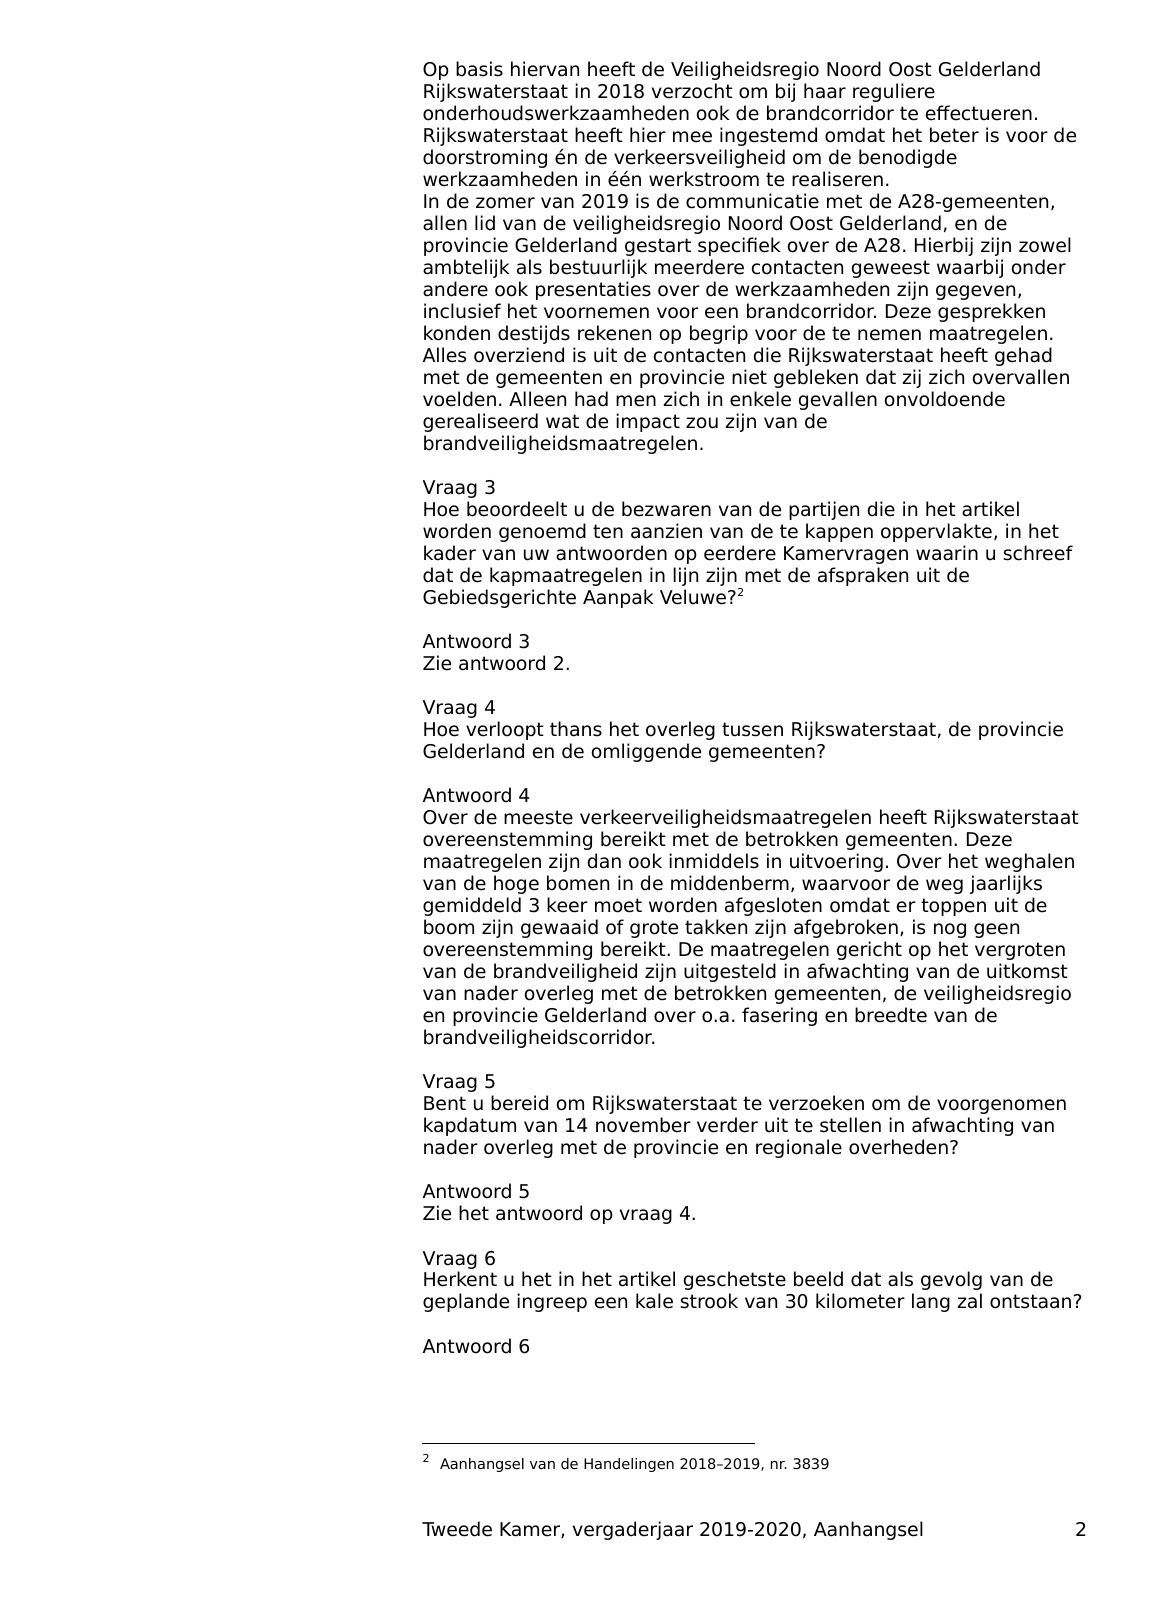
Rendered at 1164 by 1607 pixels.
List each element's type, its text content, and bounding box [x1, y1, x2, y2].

text Vraag 3 [422, 477, 1087, 499]
text Antwoord 5 [422, 1181, 1087, 1203]
text Zie het antwoord op vraag 4. [422, 1203, 1087, 1225]
text In de zomer van 2019 is de communicatie met de A28-gemeenten, allen lid van de veiligheidsregio Noord Oost Gelderland, en de provincie Gelderland gestart specifiek over de A28. Hierbij zijn zowel ambtelijk als bestuurlijk meerdere contacten geweest waarbij onder andere ook presentaties over de werkzaamheden zijn gegeven, inclusief het voornemen voor een brandcorridor. Deze gesprekken konden destijds rekenen op begrip voor de te nemen maatregelen. [422, 191, 1087, 345]
text Alles overziend is uit de contacten die Rijkswaterstaat heeft gehad met de gemeenten en provincie niet gebleken dat zij zich overvallen voelden. Alleen had men zich in enkele gevallen onvoldoende gerealiseerd wat de impact zou zijn van de brandveiligheidsmaatregelen. [422, 345, 1087, 455]
text Antwoord 3 [422, 631, 1087, 653]
text Zie antwoord 2. [422, 653, 1087, 675]
text Vraag 5 [422, 1071, 1087, 1093]
text Op basis hiervan heeft de Veiligheidsregio Noord Oost Gelderland Rijkswaterstaat in 2018 verzocht om bij haar reguliere onderhoudswerkzaamheden ook de brandcorridor te effectueren. Rijkswaterstaat heeft hier mee ingestemd omdat het beter is voor de doorstroming én de verkeersveiligheid om de benodigde werkzaamheden in één werkstroom te realiseren. [422, 59, 1087, 191]
text Hoe beoordeelt u de bezwaren van de partijen die in het artikel worden genoemd ten aanzien van de te kappen oppervlakte, in het kader van uw antwoorden op eerdere Kamervragen waarin u schreef dat de kapmaatregelen in lijn zijn met de afspraken uit de Gebiedsgerichte Aanpak Veluwe? [422, 499, 1087, 609]
text Aanhangsel van de Handelingen 2018–2019, nr. 3839 [422, 1452, 1087, 1474]
text Antwoord 4 [422, 785, 1087, 807]
text Herkent u het in het artikel geschetste beeld dat als gevolg van de geplande ingreep een kale strook van 30 kilometer lang zal ontstaan? [422, 1269, 1087, 1313]
text Vraag 6 [422, 1247, 1087, 1269]
text Antwoord 6 [422, 1336, 1087, 1357]
text Hoe verloopt thans het overleg tussen Rijkswaterstaat, de provincie Gelderland en de omliggende gemeenten? [422, 719, 1087, 763]
text Bent u bereid om Rijkswaterstaat te verzoeken om de voorgenomen kapdatum van 14 november verder uit te stellen in afwachting van nader overleg met de provincie en regionale overheden? [422, 1093, 1087, 1159]
text Vraag 4 [422, 697, 1087, 719]
text Over de meeste verkeerveiligheidsmaatregelen heeft Rijkswaterstaat overeenstemming bereikt met de betrokken gemeenten. Deze maatregelen zijn dan ook inmiddels in uitvoering. Over het weghalen van de hoge bomen in de middenberm, waarvoor de weg jaarlijks gemiddeld 3 keer moet worden afgesloten omdat er toppen uit de boom zijn gewaaid of grote takken zijn afgebroken, is nog geen overeenstemming bereikt. De maatregelen gericht op het vergroten van de brandveiligheid zijn uitgesteld in afwachting van de uitkomst van nader overleg met de betrokken gemeenten, de veiligheidsregio en provincie Gelderland over o.a. fasering en breedte van de brandveiligheidscorridor. [422, 807, 1087, 1049]
